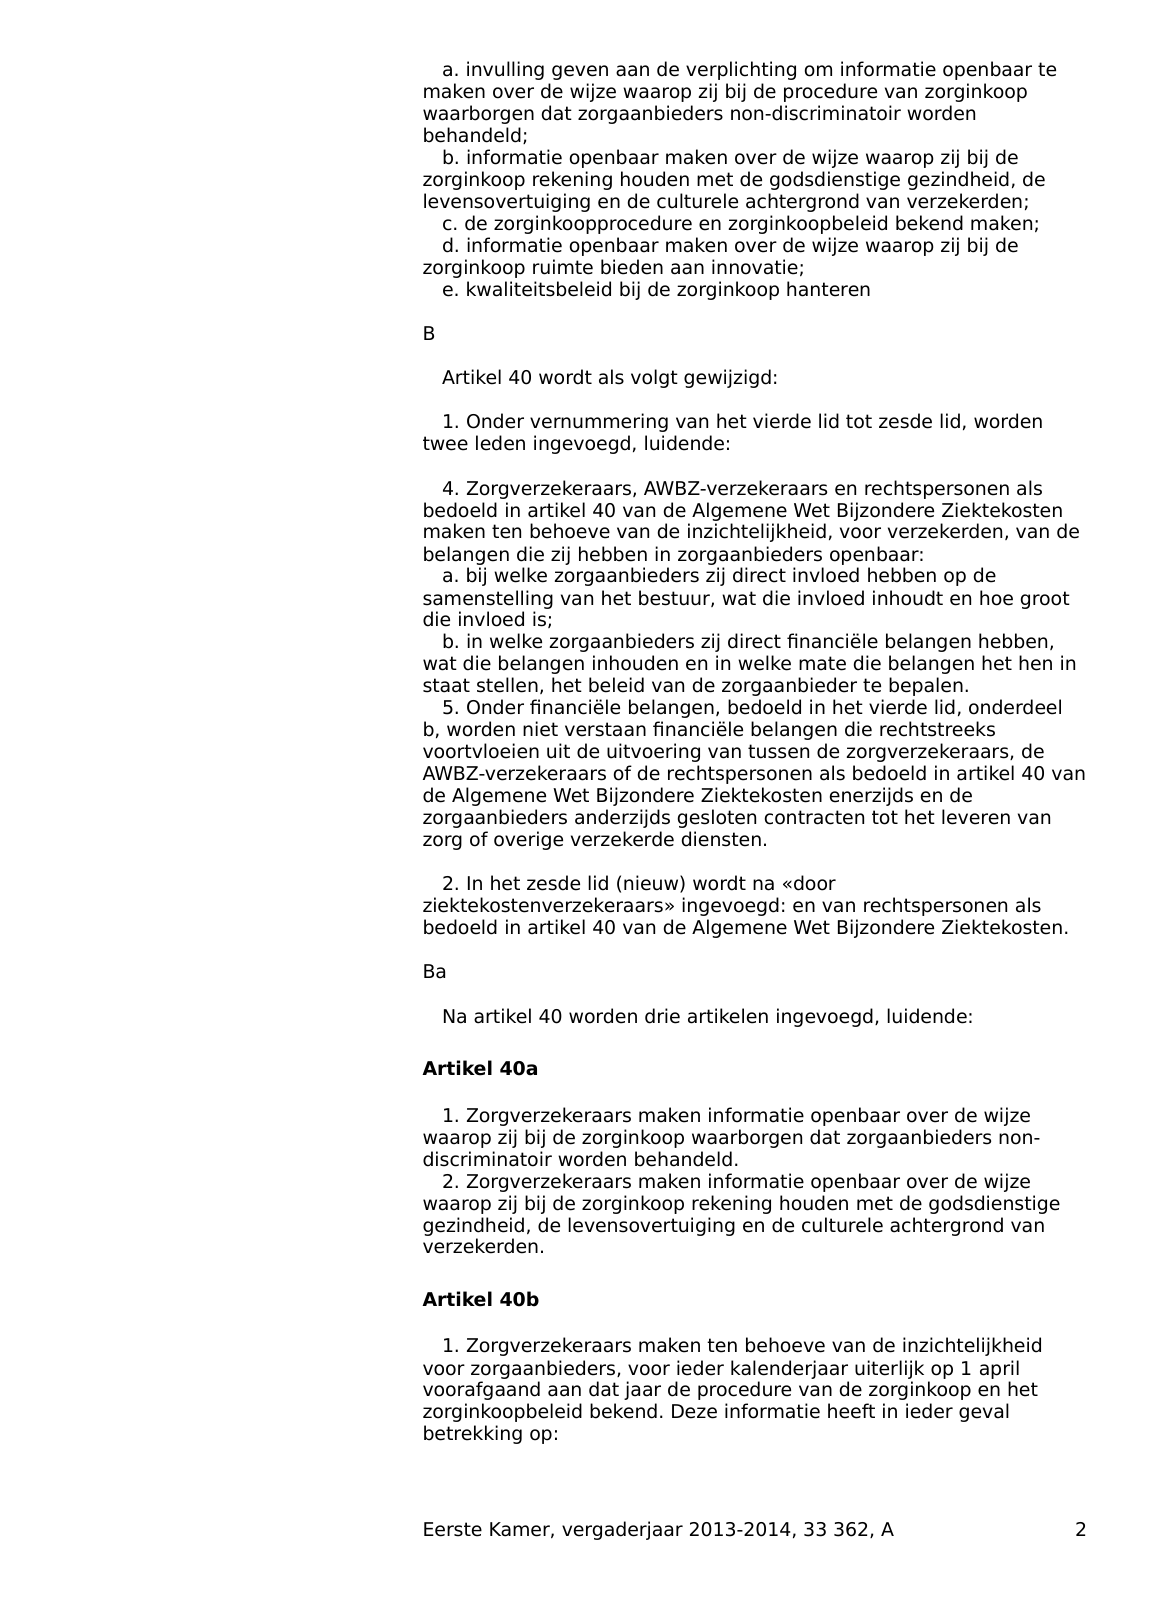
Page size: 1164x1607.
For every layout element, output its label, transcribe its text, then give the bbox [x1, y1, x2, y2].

subtitle Artikel 40a [422, 1058, 1087, 1079]
text b. in welke zorgaanbieders zij direct financiële belangen hebben, wat die belangen inhouden en in welke mate die belangen het hen in staat stellen, het beleid van de zorgaanbieder te bepalen. [422, 631, 1087, 697]
text 2. Zorgverzekeraars maken informatie openbaar over de wijze waarop zij bij de zorginkoop rekening houden met de godsdienstige gezindheid, de levensovertuiging en de culturele achtergrond van verzekerden. [422, 1171, 1087, 1258]
subtitle Artikel 40b [422, 1288, 1087, 1310]
text c. de zorginkoopprocedure en zorginkoopbeleid bekend maken; [422, 213, 1087, 235]
text 1. Onder vernummering van het vierde lid tot zesde lid, worden twee leden ingevoegd, luidende: [422, 411, 1087, 455]
text a. bij welke zorgaanbieders zij direct invloed hebben op de samenstelling van het bestuur, wat die invloed inhoudt en hoe groot die invloed is; [422, 565, 1087, 631]
text 4. Zorgverzekeraars, AWBZ-verzekeraars en rechtspersonen als bedoeld in artikel 40 van de Algemene Wet Bijzondere Ziektekosten maken ten behoeve van de inzichtelijkheid, voor verzekerden, van de belangen die zij hebben in zorgaanbieders openbaar: [422, 477, 1087, 565]
text d. informatie openbaar maken over de wijze waarop zij bij de zorginkoop ruimte bieden aan innovatie; [422, 235, 1087, 279]
text 1. Zorgverzekeraars maken ten behoeve van de inzichtelijkheid voor zorgaanbieders, voor ieder kalenderjaar uiterlijk op 1 april voorafgaand aan dat jaar de procedure van de zorginkoop en het zorginkoopbeleid bekend. Deze informatie heeft in ieder geval betrekking op: [422, 1335, 1087, 1445]
text Na artikel 40 worden drie artikelen ingevoegd, luidende: [422, 1006, 1087, 1028]
text Artikel 40 wordt als volgt gewijzigd: [422, 367, 1087, 389]
text 5. Onder financiële belangen, bedoeld in het vierde lid, onderdeel b, worden niet verstaan financiële belangen die rechtstreeks voortvloeien uit de uitvoering van tussen de zorgverzekeraars, de AWBZ-verzekeraars of de rechtspersonen als bedoeld in artikel 40 van de Algemene Wet Bijzondere Ziektekosten enerzijds en de zorgaanbieders anderzijds gesloten contracten tot het leveren van zorg of overige verzekerde diensten. [422, 697, 1087, 851]
text b. informatie openbaar maken over de wijze waarop zij bij de zorginkoop rekening houden met de godsdienstige gezindheid, de levensovertuiging en de culturele achtergrond van verzekerden; [422, 147, 1087, 213]
text e. kwaliteitsbeleid bij de zorginkoop hanteren [422, 279, 1087, 301]
text 1. Zorgverzekeraars maken informatie openbaar over de wijze waarop zij bij de zorginkoop waarborgen dat zorgaanbieders non-discriminatoir worden behandeld. [422, 1104, 1087, 1171]
text B [422, 323, 1087, 345]
text 2. In het zesde lid (nieuw) wordt na «door ziektekostenverzekeraars» ingevoegd: en van rechtspersonen als bedoeld in artikel 40 van de Algemene Wet Bijzondere Ziektekosten. [422, 873, 1087, 939]
text Ba [422, 961, 1087, 983]
text a. invulling geven aan de verplichting om informatie openbaar te maken over de wijze waarop zij bij de procedure van zorginkoop waarborgen dat zorgaanbieders non-discriminatoir worden behandeld; [422, 59, 1087, 147]
